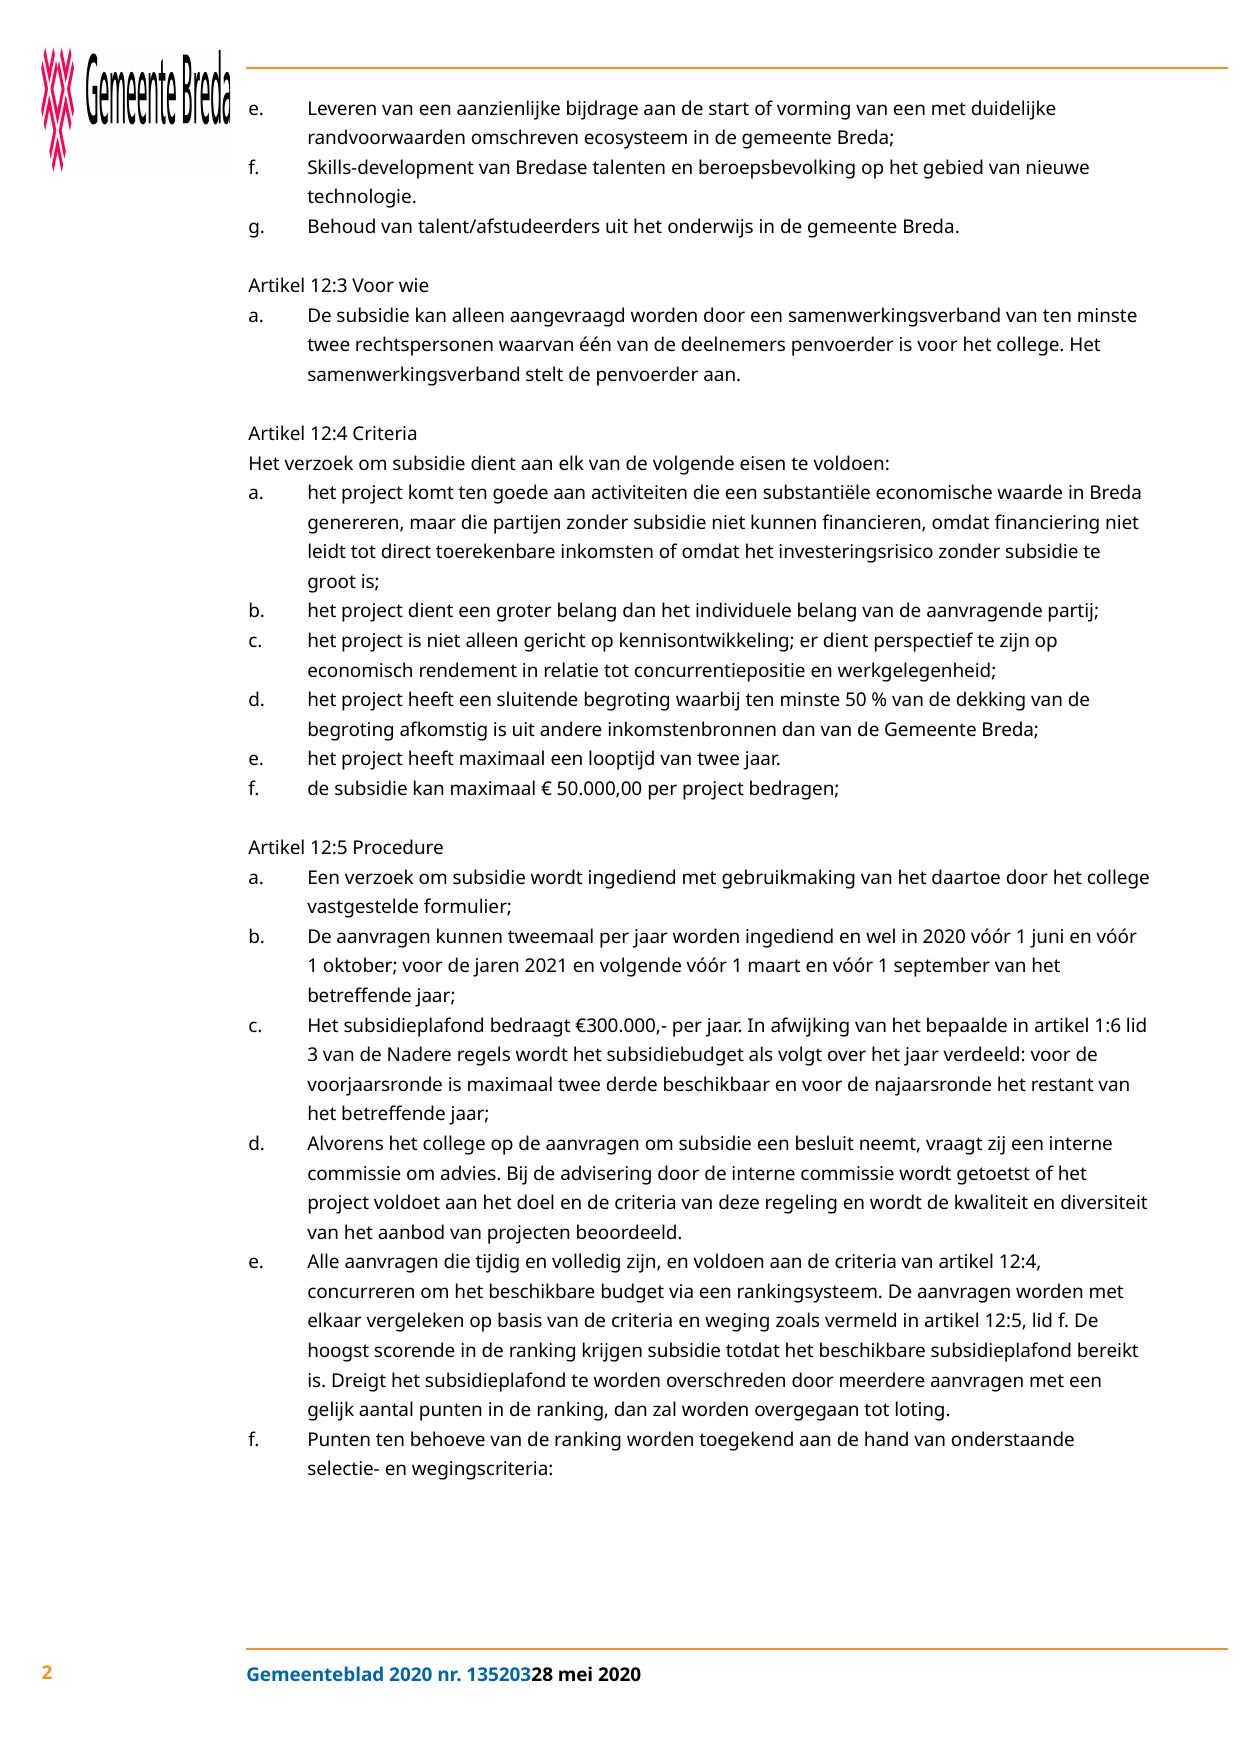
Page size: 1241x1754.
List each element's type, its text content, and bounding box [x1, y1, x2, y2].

list Punten ten behoeve van de ranking worden toegekend aan de hand van onderstaande selectie- en wegingscriteria: [248, 1426, 1152, 1481]
list het project heeft een sluitende begroting waarbij ten minste 50 % van de dekking van de begroting afkomstig is uit andere inkomstenbronnen dan van de Gemeente Breda; [248, 686, 1152, 742]
picture [41, 47, 231, 172]
list Een verzoek om subsidie wordt ingediend met gebruikmaking van het daartoe door het college vastgestelde formulier; [248, 864, 1152, 919]
text Het verzoek om subsidie dient aan elk van de volgende eisen te voldoen: [248, 450, 1152, 476]
list de subsidie kan maximaal € 50.000,00 per project bedragen; [248, 775, 1152, 801]
text Artikel 12:3 Voor wie [248, 272, 1152, 298]
list Alvorens het college op de aanvragen om subsidie een besluit neemt, vraagt zij een interne commissie om advies. Bij de advisering door de interne commissie wordt getoetst of het project voldoet aan het doel en de criteria van deze regeling en wordt de kwaliteit en diversiteit van het aanbod van projecten beoordeeld. [248, 1130, 1152, 1245]
list het project komt ten goede aan activiteiten die een substantiële economische waarde in Breda genereren, maar die partijen zonder subsidie niet kunnen financieren, omdat financiering niet leidt tot direct toerekenbare inkomsten of omdat het investeringsrisico zonder subsidie te groot is; [248, 479, 1152, 594]
list het project dient een groter belang dan het individuele belang van de aanvragende partij; [248, 598, 1152, 623]
list Alle aanvragen die tijdig en volledig zijn, en voldoen aan de criteria van artikel 12:4, concurreren om het beschikbare budget via een rankingsysteem. De aanvragen worden met elkaar vergeleken op basis van de criteria en weging zoals vermeld in artikel 12:5, lid f. De hoogst scorende in de ranking krijgen subsidie totdat het beschikbare subsidieplafond bereikt is. Dreigt het subsidieplafond te worden overschreden door meerdere aanvragen met een gelijk aantal punten in de ranking, dan zal worden overgegaan tot loting. [248, 1248, 1152, 1422]
list Skills-development van Bredase talenten en beroepsbevolking op het gebied van nieuwe technologie. [248, 154, 1152, 209]
list Behoud van talent/afstudeerders uit het onderwijs in de gemeente Breda. [248, 213, 1152, 239]
text Artikel 12:4 Criteria [248, 420, 1152, 446]
text Artikel 12:5 Procedure [248, 834, 1152, 860]
list het project heeft maximaal een looptijd van twee jaar. [248, 746, 1152, 771]
list Het subsidieplafond bedraagt €300.000,- per jaar. In afwijking van het bepaalde in artikel 1:6 lid 3 van de Nadere regels wordt het subsidiebudget als volgt over het jaar verdeeld: voor de voorjaarsronde is maximaal twee derde beschikbaar en voor de najaarsronde het restant van het betreffende jaar; [248, 1012, 1152, 1126]
list Leveren van een aanzienlijke bijdrage aan de start of vorming van een met duidelijke randvoorwaarden omschreven ecosysteem in de gemeente Breda; [248, 95, 1152, 150]
list het project is niet alleen gericht op kennisontwikkeling; er dient perspectief te zijn op economisch rendement in relatie tot concurrentiepositie en werkgelegenheid; [248, 627, 1152, 683]
list De aanvragen kunnen tweemaal per jaar worden ingediend en wel in 2020 vóór 1 juni en vóór 1 oktober; voor de jaren 2021 en volgende vóór 1 maart en vóór 1 september van het betreffende jaar; [248, 923, 1152, 1008]
list De subsidie kan alleen aangevraagd worden door een samenwerkingsverband van ten minste twee rechtspersonen waarvan één van de deelnemers penvoerder is voor het college. Het samenwerkingsverband stelt de penvoerder aan. [248, 302, 1152, 387]
